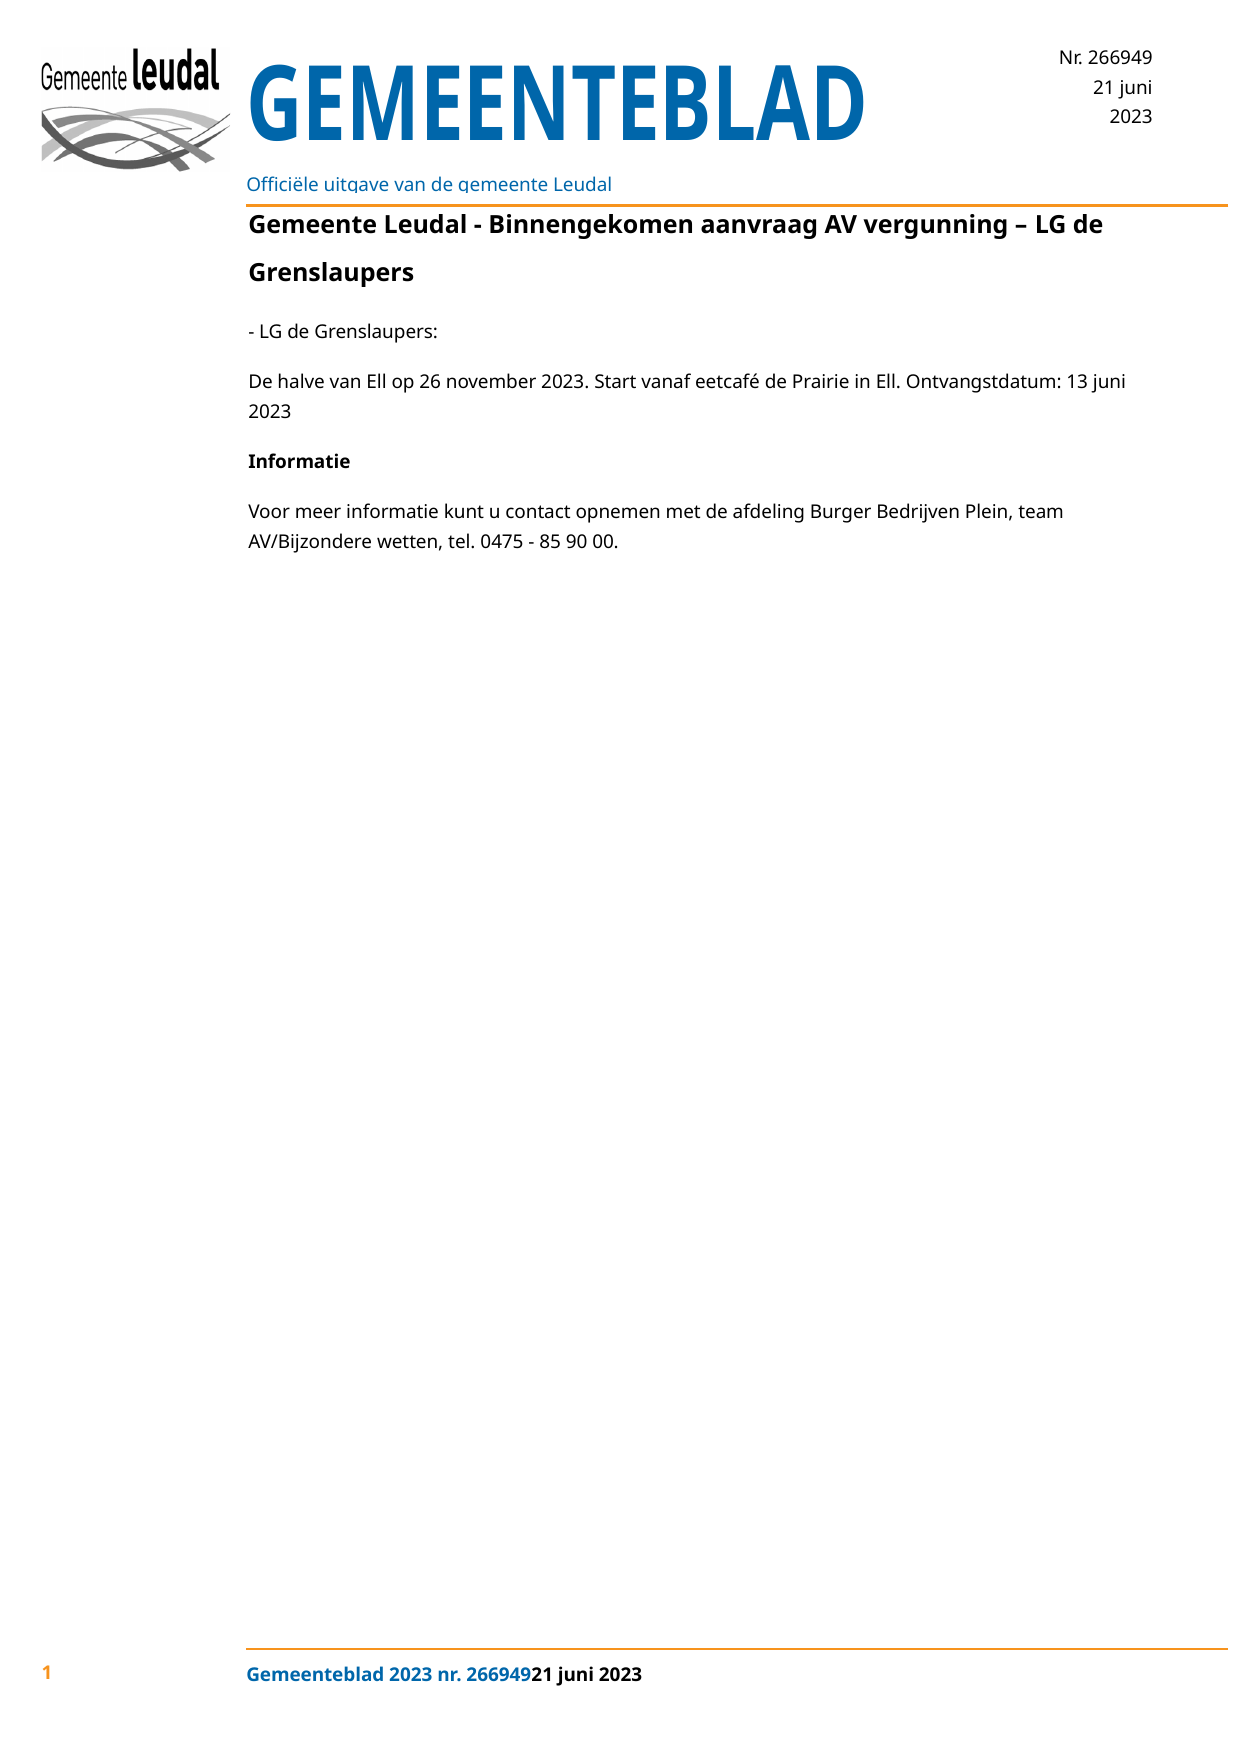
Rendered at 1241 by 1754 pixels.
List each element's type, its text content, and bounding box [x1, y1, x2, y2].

text - LG de Grenslaupers: [248, 318, 1152, 344]
text De halve van Ell op 26 november 2023. Start vanaf eetcafé de Prairie in Ell. Ontvangstdatum: 13 juni 2023 [248, 368, 1152, 424]
text Gemeente Leudal - Binnengekomen aanvraag AV vergunning – LG de Grenslaupers [248, 207, 1152, 288]
text Voor meer informatie kunt u contact opnemen met de afdeling Burger Bedrijven Plein, team AV/Bijzondere wetten, tel. 0475 - 85 90 00. [248, 499, 1152, 554]
picture [41, 47, 231, 172]
text Informatie [248, 448, 1152, 474]
